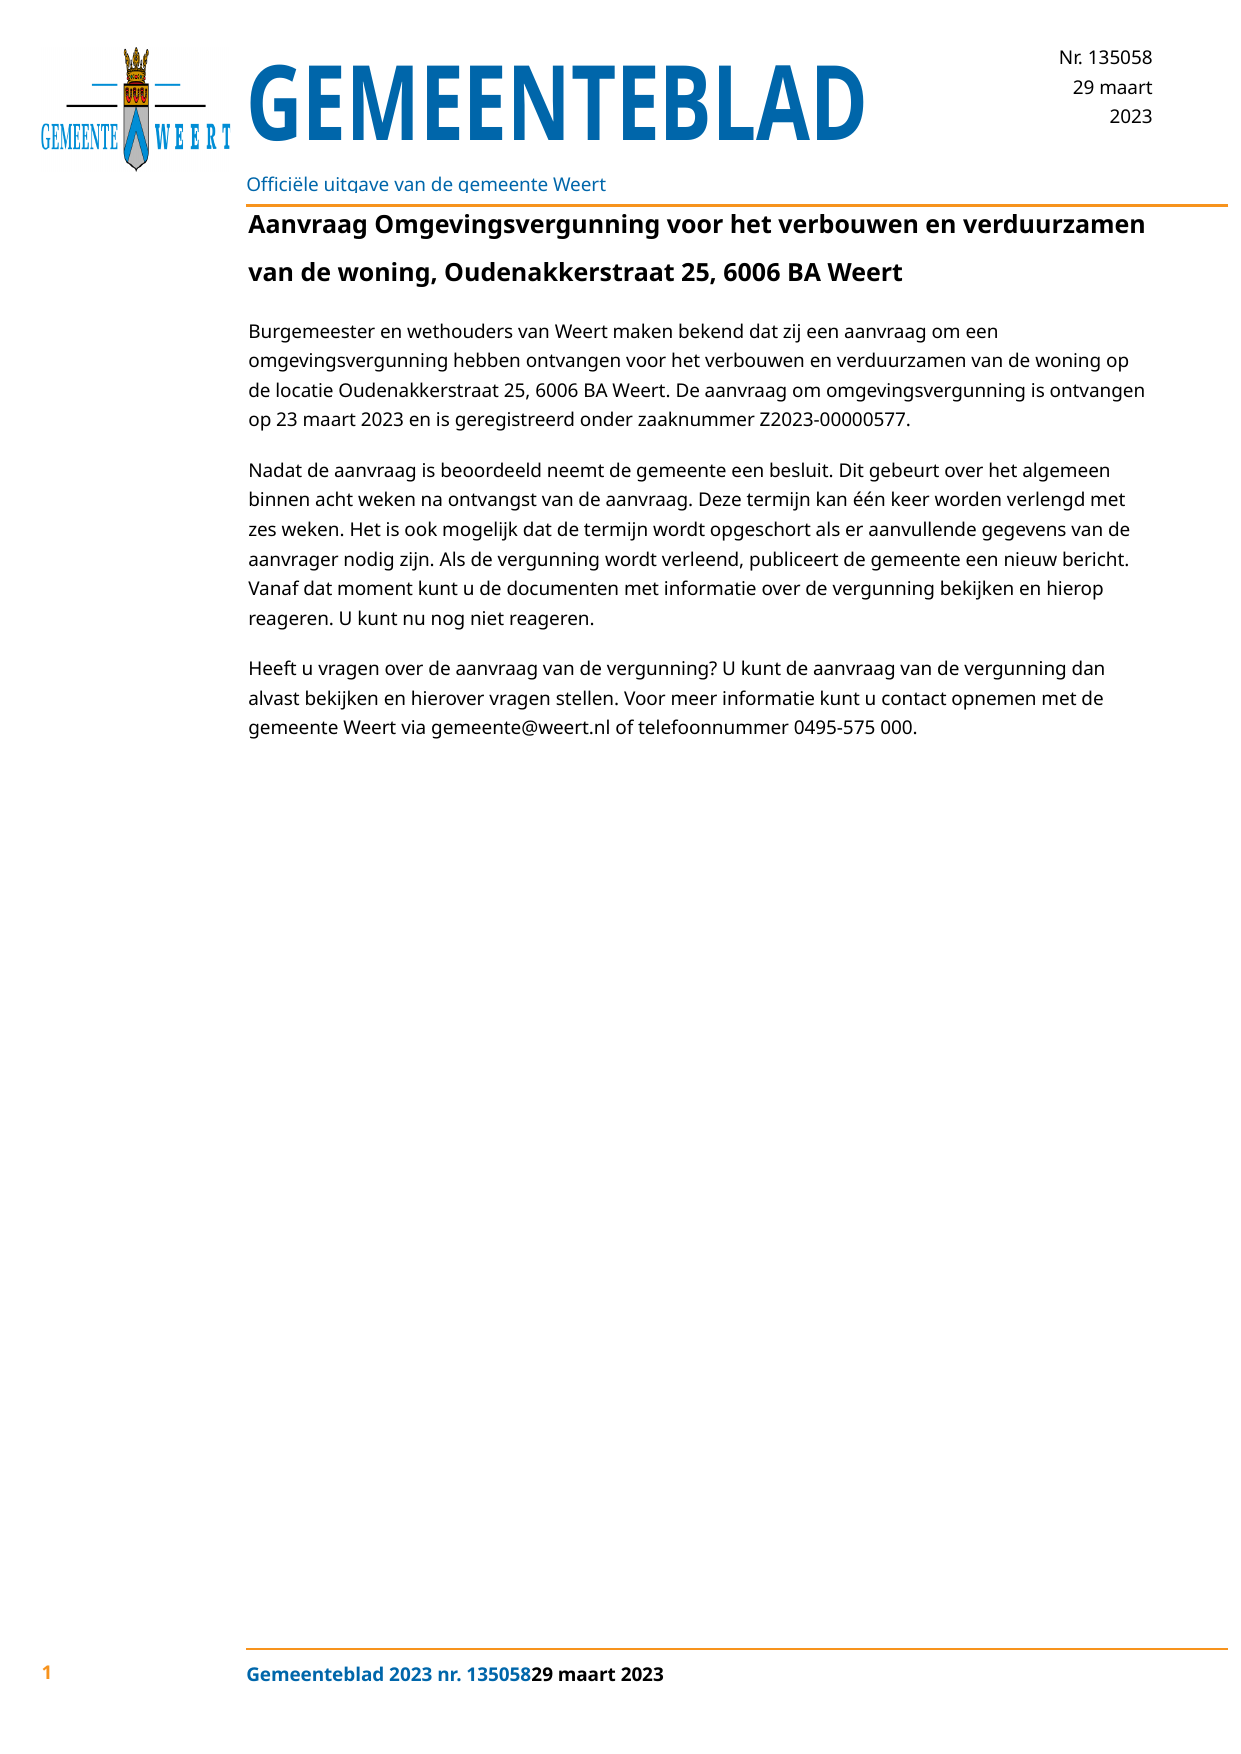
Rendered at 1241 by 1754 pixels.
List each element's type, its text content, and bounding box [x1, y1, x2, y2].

text Heeft u vragen over de aanvraag van de vergunning? U kunt de aanvraag van de vergunning dan alvast bekijken en hierover vragen stellen. Voor meer informatie kunt u contact opnemen met de gemeente Weert via gemeente@weert.nl of telefoonnummer 0495-575 000. [248, 655, 1152, 740]
text Nadat de aanvraag is beoordeeld neemt de gemeente een besluit. Dit gebeurt over het algemeen binnen acht weken na ontvangst van de aanvraag. Deze termijn kan één keer worden verlengd met zes weken. Het is ook mogelijk dat de termijn wordt opgeschort als er aanvullende gegevens van de aanvrager nodig zijn. Als de vergunning wordt verleend, publiceert de gemeente een nieuw bericht. Vanaf dat moment kunt u de documenten met informatie over de vergunning bekijken en hierop reageren. U kunt nu nog niet reageren. [248, 457, 1152, 631]
text Burgemeester en wethouders van Weert maken bekend dat zij een aanvraag om een omgevingsvergunning hebben ontvangen voor het verbouwen en verduurzamen van de woning op de locatie Oudenakkerstraat 25, 6006 BA Weert. De aanvraag om omgevingsvergunning is ontvangen op 23 maart 2023 en is geregistreerd onder zaaknummer Z2023-00000577. [248, 318, 1152, 432]
text Aanvraag Omgevingsvergunning voor het verbouwen en verduurzamen van de woning, Oudenakkerstraat 25, 6006 BA Weert [248, 207, 1152, 288]
picture [41, 47, 231, 172]
